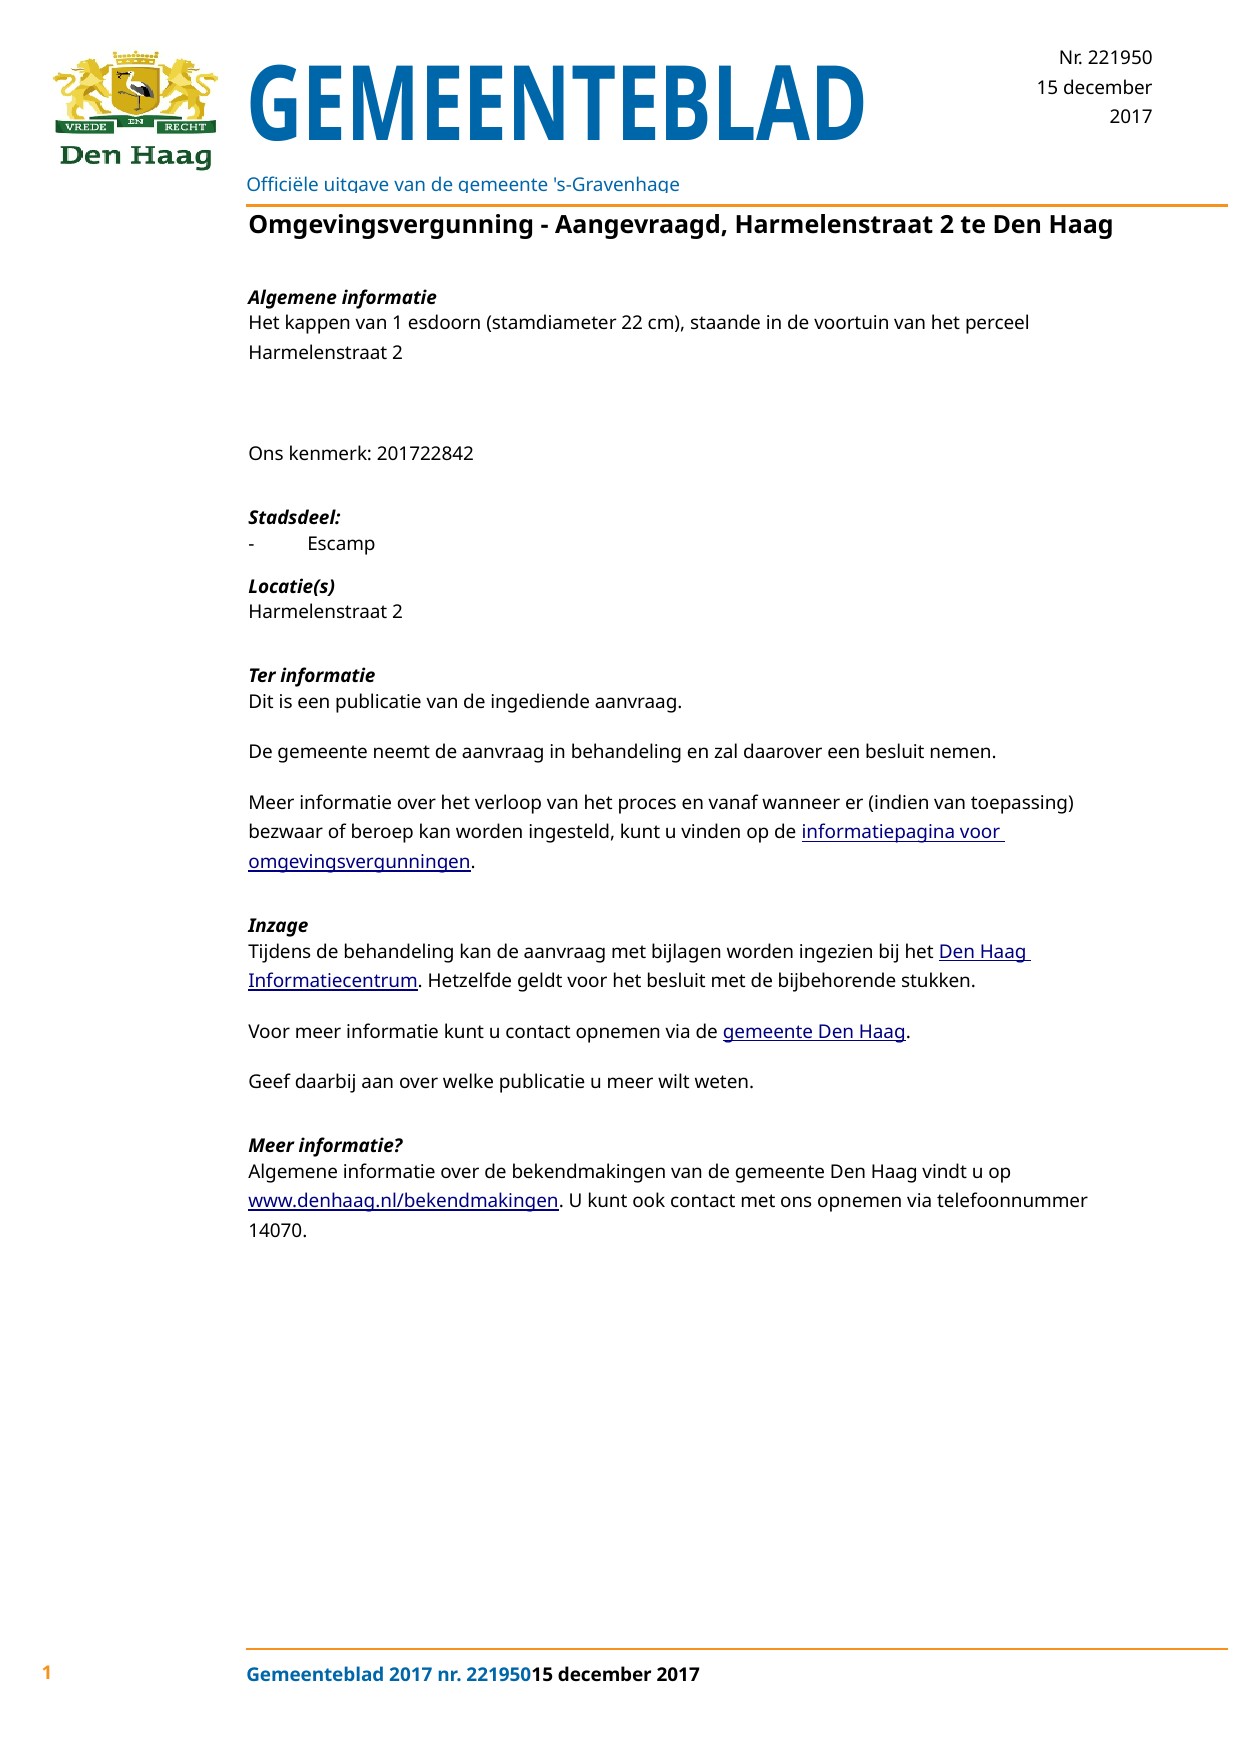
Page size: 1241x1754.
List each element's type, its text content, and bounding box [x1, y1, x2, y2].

text Algemene informatie over de bekendmakingen van de gemeente Den Haag vindt u op www.denhaag.nl/bekendmakingen. U kunt ook contact met ons opnemen via telefoonnummer 14070. [248, 1158, 1152, 1243]
text Omgevingsvergunning - Aangevraagd, Harmelenstraat 2 te Den Haag [248, 207, 1152, 241]
picture [41, 47, 231, 172]
text Ons kenmerk: 201722842 [248, 440, 1152, 466]
text Het kappen van 1 esdoorn (stamdiameter 22 cm), staande in de voortuin van het perceel Harmelenstraat 2 [248, 309, 1152, 365]
text Voor meer informatie kunt u contact opnemen via de gemeente Den Haag. [248, 1018, 1152, 1044]
text De gemeente neemt de aanvraag in behandeling en zal daarover een besluit nemen. [248, 739, 1152, 764]
text Geef daarbij aan over welke publicatie u meer wilt weten. [248, 1068, 1152, 1094]
text Algemene informatie [248, 284, 1152, 309]
text Stadsdeel: [248, 504, 1152, 530]
text Meer informatie? [248, 1132, 1152, 1158]
text Locatie(s) [248, 573, 1152, 598]
text Harmelenstraat 2 [248, 598, 1152, 624]
text Inzage [248, 912, 1152, 938]
text Ter informatie [248, 662, 1152, 688]
text Tijdens de behandeling kan de aanvraag met bijlagen worden ingezien bij het Den Haag Informatiecentrum. Hetzelfde geldt voor het besluit met de bijbehorende stukken. [248, 938, 1152, 993]
list Escamp [248, 530, 1152, 555]
text Dit is een publicatie van de ingediende aanvraag. [248, 688, 1152, 714]
text Meer informatie over het verloop van het proces en vanaf wanneer er (indien van toepassing) bezwaar of beroep kan worden ingesteld, kunt u vinden op de informatiepagina voor omgevingsvergunningen. [248, 789, 1152, 874]
